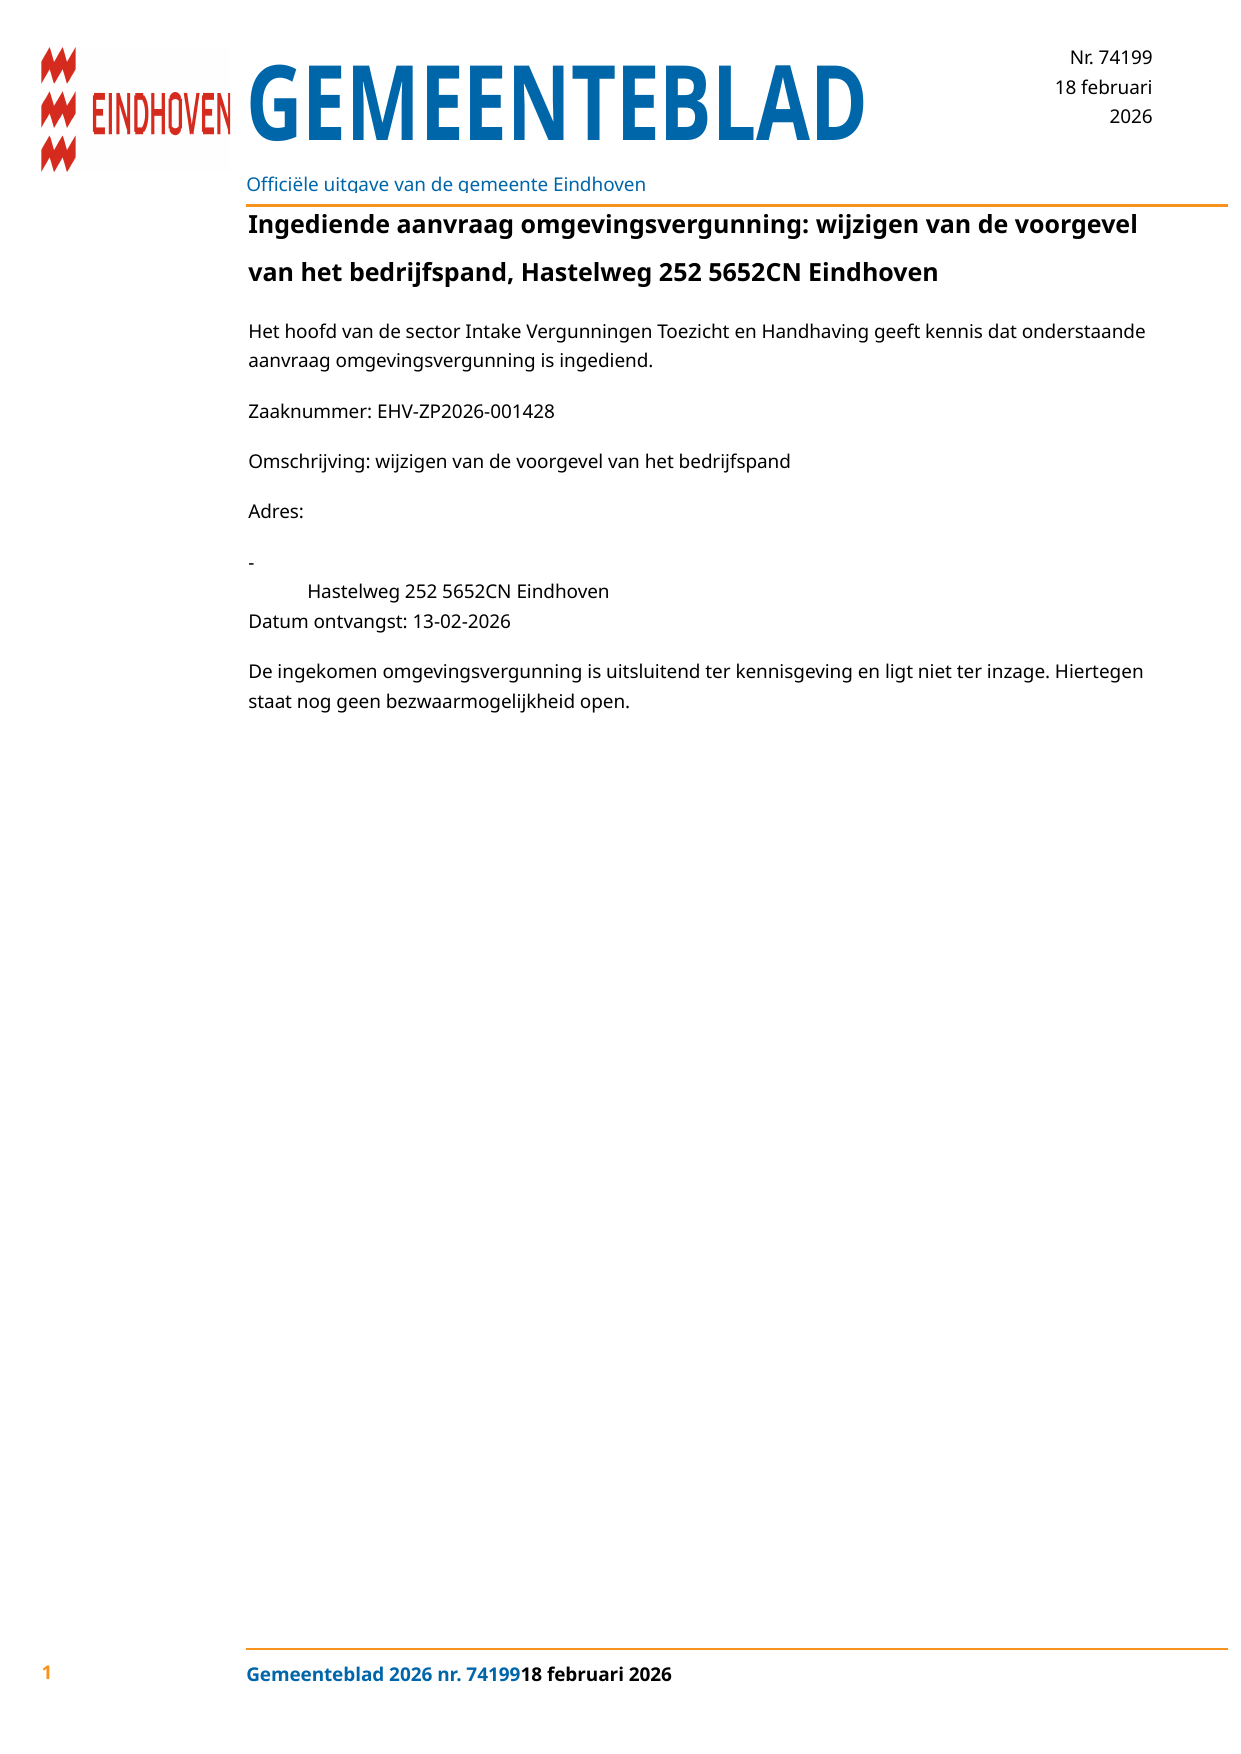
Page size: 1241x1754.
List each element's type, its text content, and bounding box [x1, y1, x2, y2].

text Zaaknummer: EHV-ZP2026-001428 [248, 398, 1152, 424]
text Ingediende aanvraag omgevingsvergunning: wijzigen van de voorgevel van het bedrijfspand, Hastelweg 252 5652CN Eindhoven [248, 207, 1152, 288]
text Adres: [248, 499, 1152, 524]
text Datum ontvangst: 13-02-2026 [248, 608, 1152, 634]
list Hastelweg 252 5652CN Eindhoven [248, 579, 1152, 604]
picture [41, 47, 231, 172]
text De ingekomen omgevingsvergunning is uitsluitend ter kennisgeving en ligt niet ter inzage. Hiertegen staat nog geen bezwaarmogelijkheid open. [248, 659, 1152, 714]
text Omschrijving: wijzigen van de voorgevel van het bedrijfspand [248, 448, 1152, 474]
text Het hoofd van de sector Intake Vergunningen Toezicht en Handhaving geeft kennis dat onderstaande aanvraag omgevingsvergunning is ingediend. [248, 318, 1152, 373]
